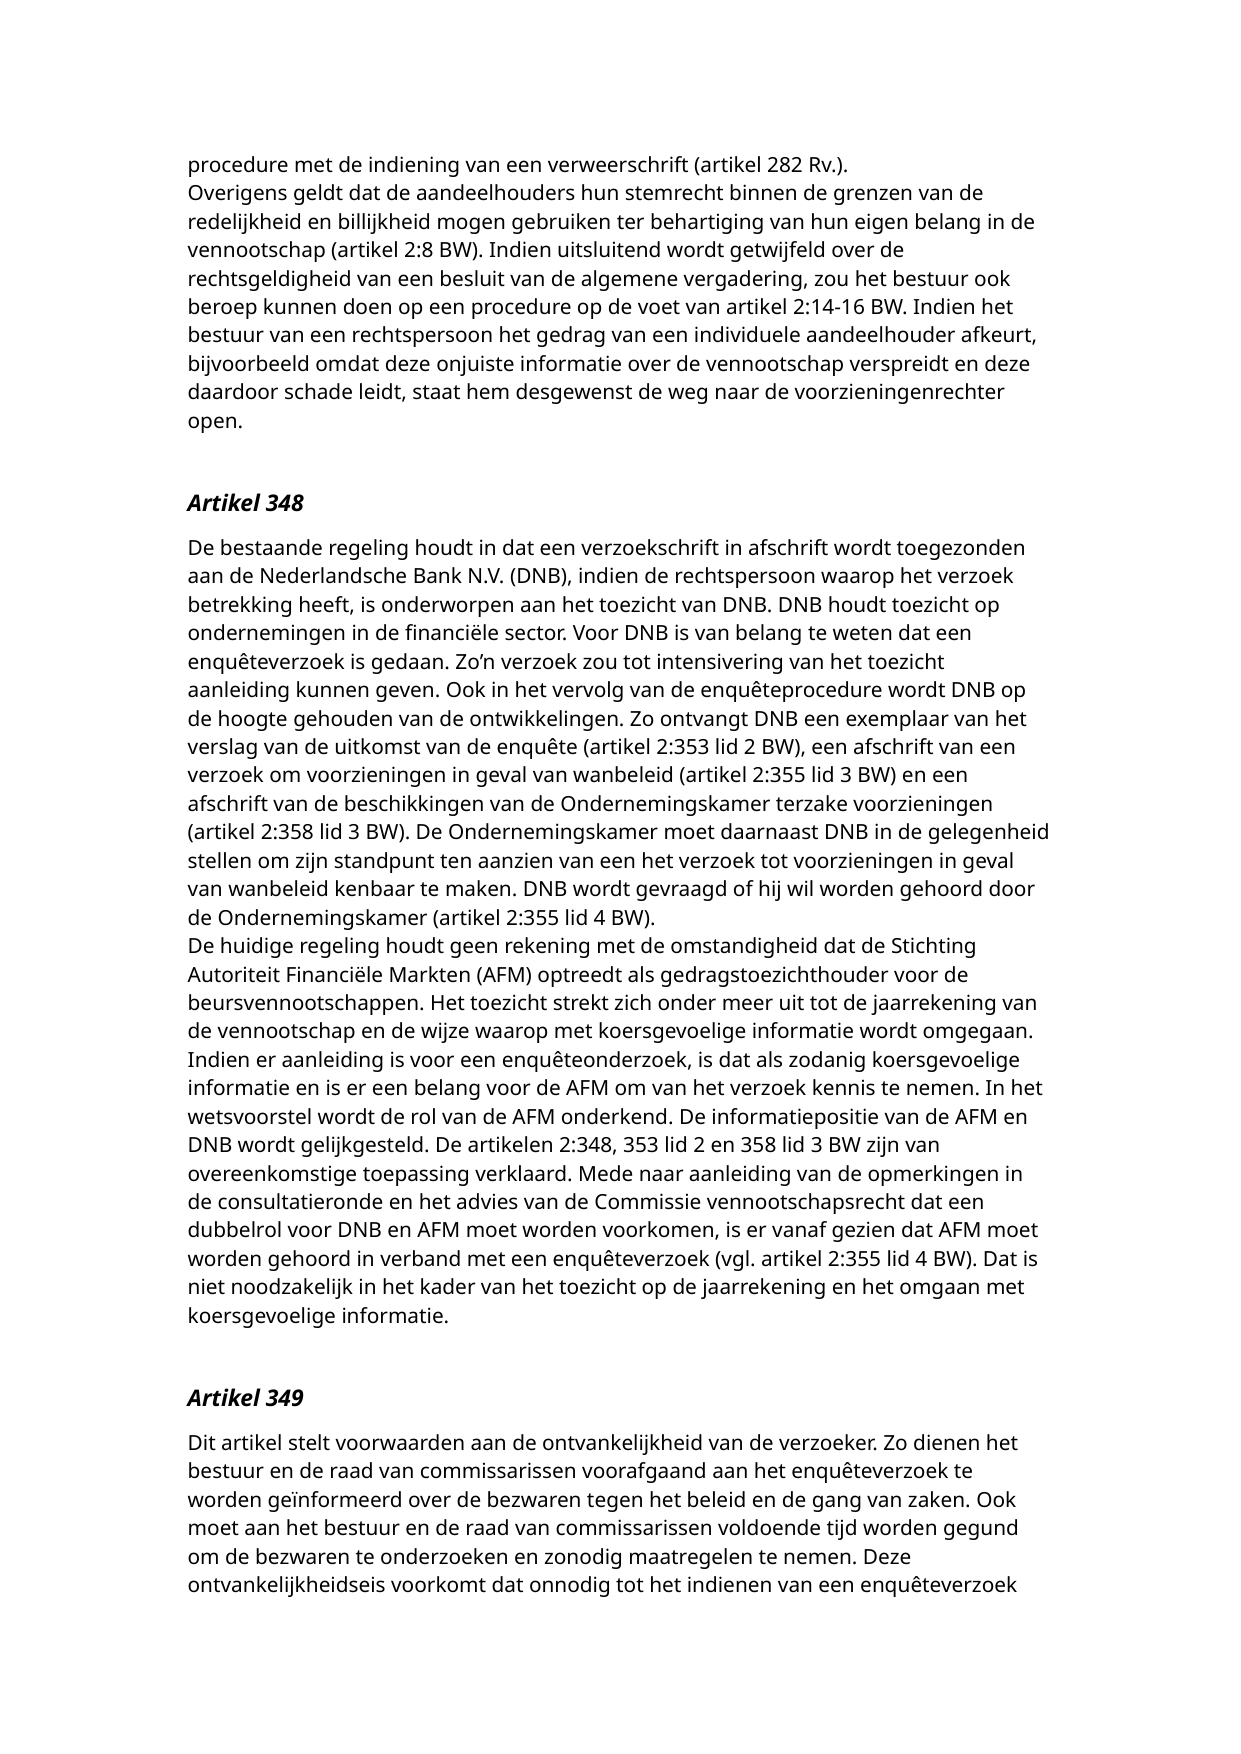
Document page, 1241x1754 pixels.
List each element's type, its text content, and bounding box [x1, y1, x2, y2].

text procedure met de indiening van een verweerschrift (artikel 282 Rv.). [187, 150, 1053, 178]
text Overigens geldt dat de aandeelhouders hun stemrecht binnen de grenzen van de redelijkheid en billijkheid mogen gebruiken ter behartiging van hun eigen belang in de vennootschap (artikel 2:8 BW). Indien uitsluitend wordt getwijfeld over de rechtsgeldigheid van een besluit van de algemene vergadering, zou het bestuur ook beroep kunnen doen op een procedure op de voet van artikel 2:14-16 BW. Indien het bestuur van een rechtspersoon het gedrag van een individuele aandeelhouder afkeurt, bijvoorbeeld omdat deze onjuiste informatie over de vennootschap verspreidt en deze daardoor schade leidt, staat hem desgewenst de weg naar de voorzieningenrechter open. [187, 178, 1053, 434]
text De huidige regeling houdt geen rekening met de omstandigheid dat de Stichting Autoriteit Financiële Markten (AFM) optreedt als gedragstoezichthouder voor de beursvennootschappen. Het toezicht strekt zich onder meer uit tot de jaarrekening van de vennootschap en de wijze waarop met koersgevoelige informatie wordt omgegaan. Indien er aanleiding is voor een enquêteonderzoek, is dat als zodanig koersgevoelige informatie en is er een belang voor de AFM om van het verzoek kennis te nemen. In het wetsvoorstel wordt de rol van de AFM onderkend. De informatiepositie van de AFM en DNB wordt gelijkgesteld. De artikelen 2:348, 353 lid 2 en 358 lid 3 BW zijn van overeenkomstige toepassing verklaard. Mede naar aanleiding van de opmerkingen in de consultatieronde en het advies van de Commissie vennootschapsrecht dat een dubbelrol voor DNB en AFM moet worden voorkomen, is er vanaf gezien dat AFM moet worden gehoord in verband met een enquêteverzoek (vgl. artikel 2:355 lid 4 BW). Dat is niet noodzakelijk in het kader van het toezicht op de jaarrekening en het omgaan met koersgevoelige informatie. [187, 931, 1053, 1329]
text De bestaande regeling houdt in dat een verzoekschrift in afschrift wordt toegezonden aan de Nederlandsche Bank N.V. (DNB), indien de rechtspersoon waarop het verzoek betrekking heeft, is onderworpen aan het toezicht van DNB. DNB houdt toezicht op ondernemingen in de financiële sector. Voor DNB is van belang te weten dat een enquêteverzoek is gedaan. Zo’n verzoek zou tot intensivering van het toezicht aanleiding kunnen geven. Ook in het vervolg van de enquêteprocedure wordt DNB op de hoogte gehouden van de ontwikkelingen. Zo ontvangt DNB een exemplaar van het verslag van de uitkomst van de enquête (artikel 2:353 lid 2 BW), een afschrift van een verzoek om voorzieningen in geval van wanbeleid (artikel 2:355 lid 3 BW) en een afschrift van de beschikkingen van de Ondernemingskamer terzake voorzieningen (artikel 2:358 lid 3 BW). De Ondernemingskamer moet daarnaast DNB in de gelegenheid stellen om zijn standpunt ten aanzien van een het verzoek tot voorzieningen in geval van wanbeleid kenbaar te maken. DNB wordt gevraagd of hij wil worden gehoord door de Ondernemingskamer (artikel 2:355 lid 4 BW). [187, 533, 1053, 931]
subtitle Artikel 348 [187, 487, 1053, 518]
subtitle Artikel 349 [187, 1382, 1053, 1413]
text Dit artikel stelt voorwaarden aan de ontvankelijkheid van de verzoeker. Zo dienen het bestuur en de raad van commissarissen voorafgaand aan het enquêteverzoek te worden geïnformeerd over de bezwaren tegen het beleid en de gang van zaken. Ook moet aan het bestuur en de raad van commissarissen voldoende tijd worden gegund om de bezwaren te onderzoeken en zonodig maatregelen te nemen. Deze ontvankelijkheidseis voorkomt dat onnodig tot het indienen van een enquêteverzoek [187, 1428, 1053, 1599]
